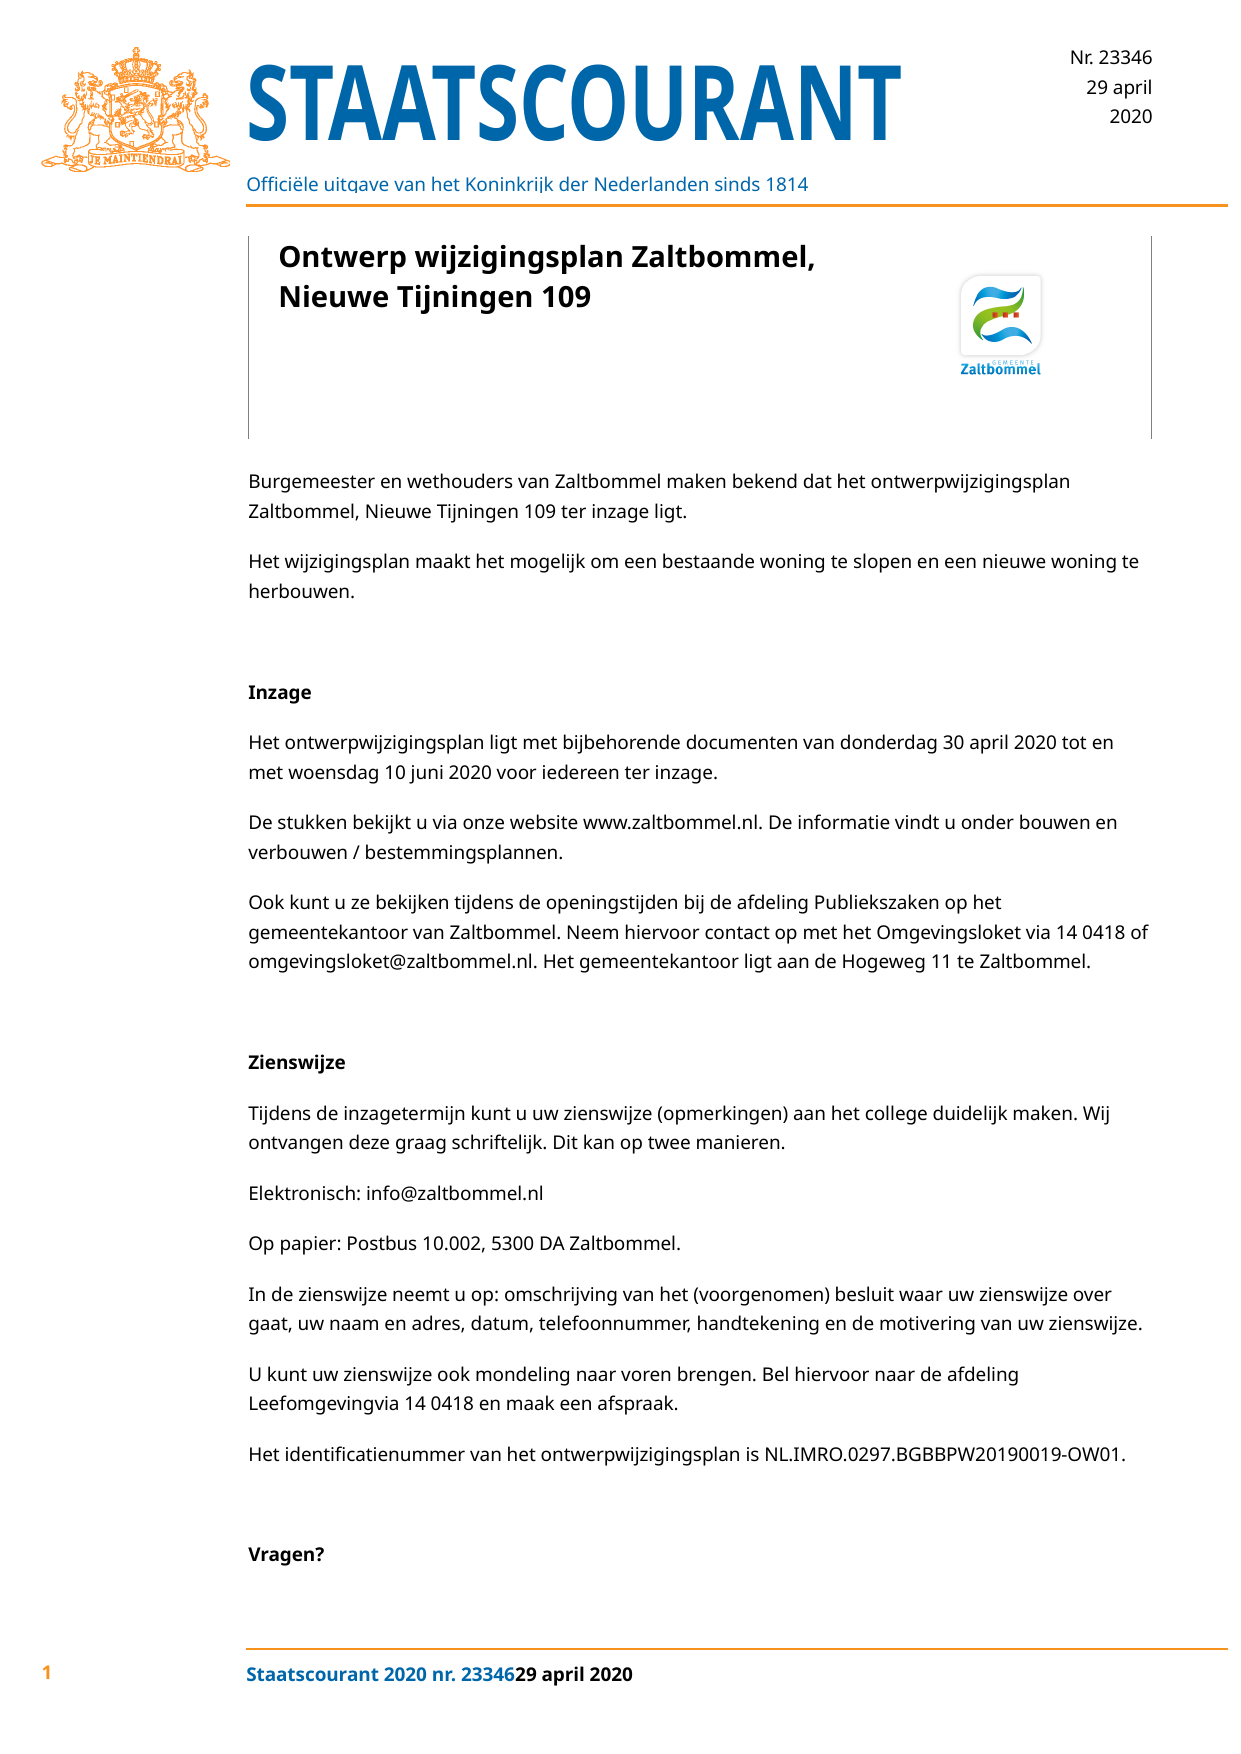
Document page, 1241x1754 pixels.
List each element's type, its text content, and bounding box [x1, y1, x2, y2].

text Vragen? [248, 1542, 1152, 1567]
text Op papier: Postbus 10.002, 5300 DA Zaltbommel. [248, 1230, 1152, 1256]
text Ook kunt u ze bekijken tijdens de openingstijden bij de afdeling Publiekszaken op het gemeentekantoor van Zaltbommel. Neem hiervoor contact op met het Omgevingsloket via 14 0418 of omgevingsloket@zaltbommel.nl. Het gemeentekantoor ligt aan de Hogeweg 11 te Zaltbommel. [248, 889, 1152, 974]
picture [41, 47, 231, 172]
picture [921, 236, 1080, 414]
text Elektronisch: info@zaltbommel.nl [248, 1180, 1152, 1206]
text De stukken bekijkt u via onze website www.zaltbommel.nl. De informatie vindt u onder bouwen en verbouwen / bestemmingsplannen. [248, 809, 1152, 865]
table_header [850, 414, 1151, 439]
text Burgemeester en wethouders van Zaltbommel maken bekend dat het ontwerpwijzigingsplan Zaltbommel, Nieuwe Tijningen 109 ter inzage ligt. [248, 469, 1152, 524]
text U kunt uw zienswijze ook mondeling naar voren brengen. Bel hiervoor naar de afdeling Leefomgevingvia 14 0418 en maak een afspraak. [248, 1361, 1152, 1416]
text Het ontwerpwijzigingsplan ligt met bijbehorende documenten van donderdag 30 april 2020 tot en met woensdag 10 juni 2020 voor iedereen ter inzage. [248, 729, 1152, 785]
text Inzage [248, 679, 1152, 705]
text Tijdens de inzagetermijn kunt u uw zienswijze (opmerkingen) aan het college duidelijk maken. Wij ontvangen deze graag schriftelijk. Dit kan op twee manieren. [248, 1100, 1152, 1155]
text Zienswijze [248, 1049, 1152, 1075]
text Het wijzigingsplan maakt het mogelijk om een bestaande woning te slopen en een nieuwe woning te herbouwen. [248, 549, 1152, 604]
table_header Ontwerp wijzigingsplan Zaltbommel, Nieuwe Tijningen 109 [249, 236, 850, 439]
table_header [850, 236, 921, 413]
table_header [1080, 236, 1151, 413]
text Het identificatienummer van het ontwerpwijzigingsplan is NL.IMRO.0297.BGBBPW20190019-OW01. [248, 1441, 1152, 1466]
text In de zienswijze neemt u op: omschrijving van het (voorgenomen) besluit waar uw zienswijze over gaat, uw naam en adres, datum, telefoonnummer, handtekening en de motivering van uw zienswijze. [248, 1281, 1152, 1336]
